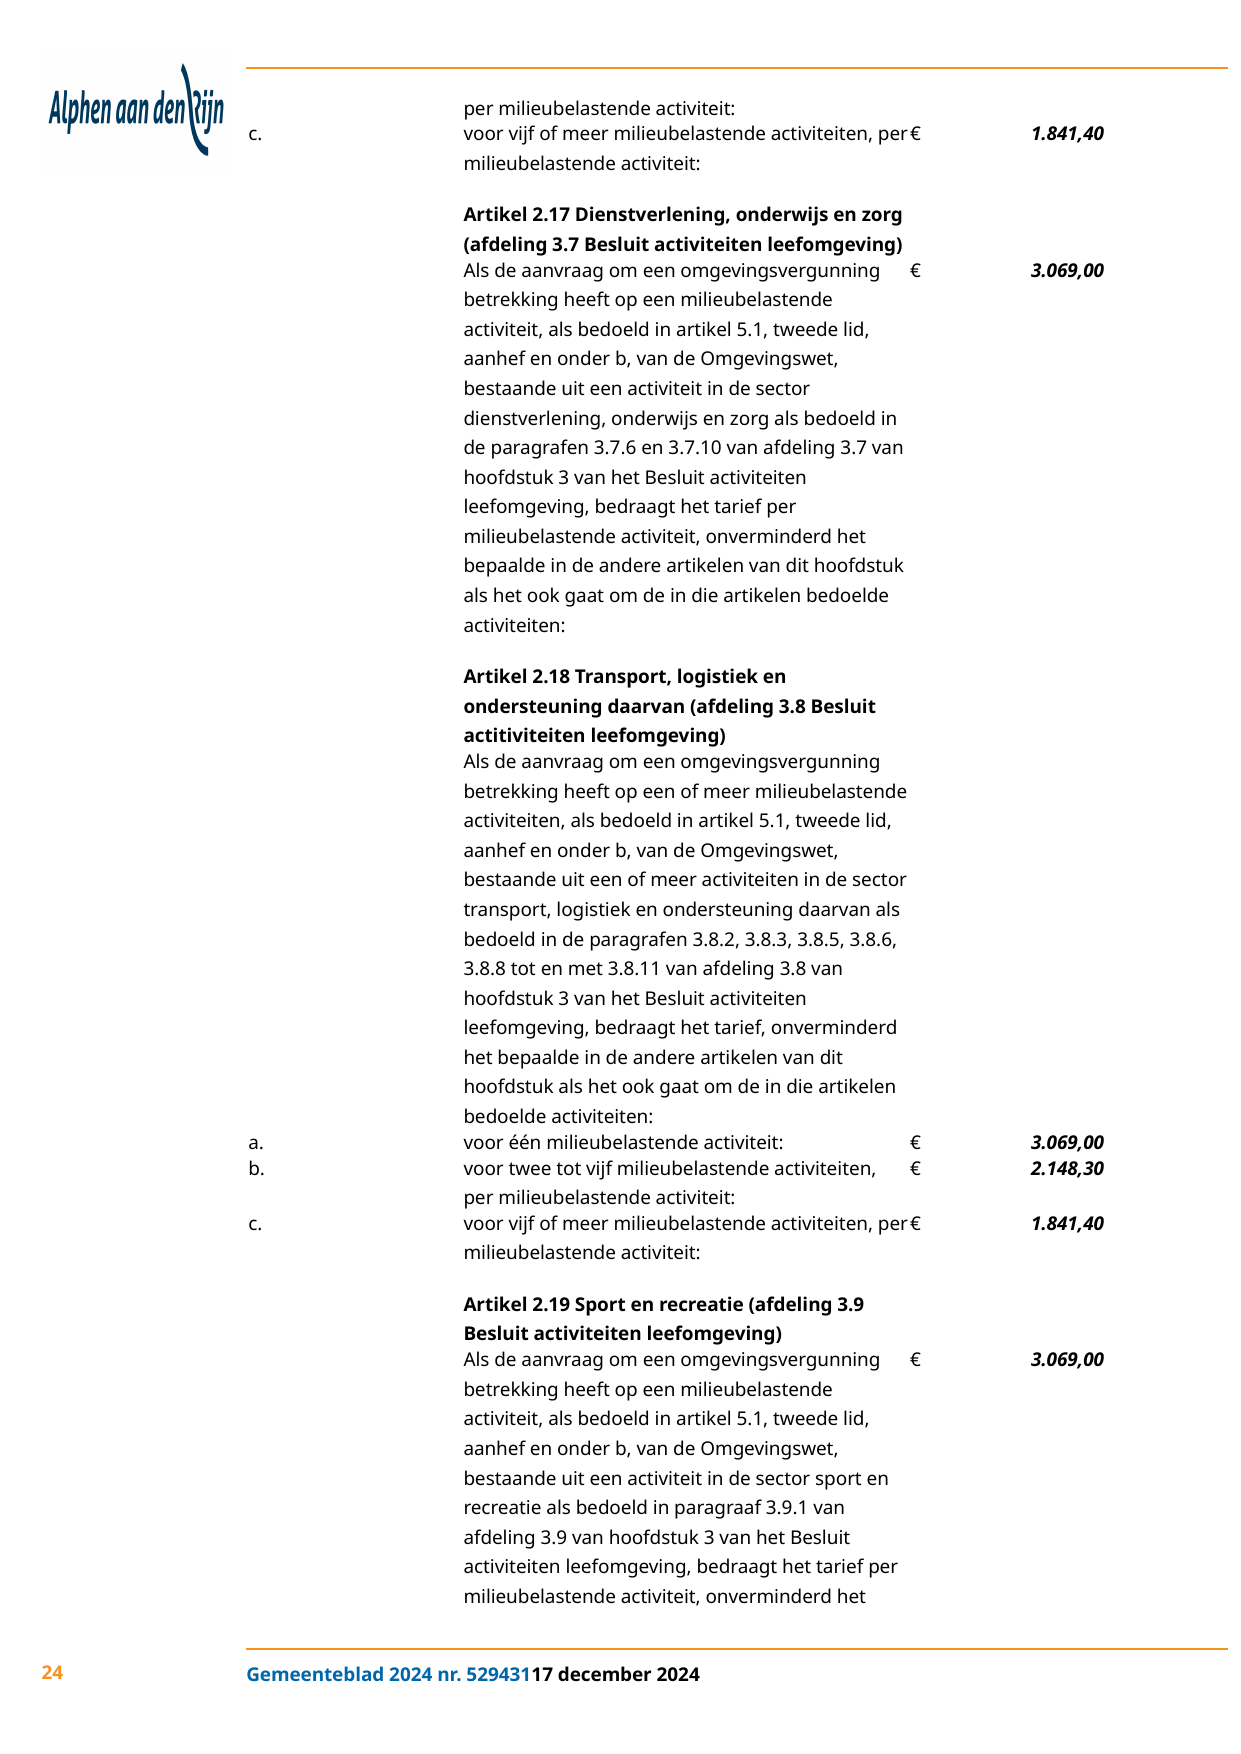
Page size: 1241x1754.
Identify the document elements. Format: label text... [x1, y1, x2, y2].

table_cell [463, 1265, 910, 1291]
table_cell [1031, 663, 1152, 748]
table_cell [248, 202, 463, 257]
table_cell voor twee tot vijf milieubelastende activiteiten, per milieubelastende activiteit: [463, 1155, 910, 1210]
table_cell 3.069,00 [1031, 257, 1152, 638]
table_cell c. [248, 121, 463, 176]
table_cell [248, 176, 463, 202]
table_cell [248, 1291, 463, 1346]
table_cell Artikel 2.19 Sport en recreatie (afdeling 3.9 Besluit activiteiten leefomgeving) [463, 1291, 910, 1346]
table_cell [1031, 1291, 1152, 1346]
table_cell Artikel 2.17 Dienstverlening, onderwijs en zorg (afdeling 3.7 Besluit activiteiten leefomgeving) [463, 202, 910, 257]
table_cell voor één milieubelastende activiteit: [463, 1129, 910, 1155]
table_cell 2.148,30 [1031, 1155, 1152, 1210]
table_cell [910, 663, 1031, 748]
table_cell b. [248, 1155, 463, 1210]
table_cell [910, 176, 1031, 202]
picture [41, 47, 231, 172]
table_cell voor vijf of meer milieubelastende activiteiten, per milieubelastende activiteit: [463, 1210, 910, 1265]
table_cell [910, 638, 1031, 663]
table_cell c. [248, 1210, 463, 1265]
table_cell [463, 176, 910, 202]
table_cell € [910, 121, 1031, 176]
table_cell 3.069,00 [1031, 1129, 1152, 1155]
table_cell per milieubelastende activiteit: [463, 95, 910, 121]
table_cell 1.841,40 [1031, 121, 1152, 176]
table_cell [1031, 638, 1152, 663]
table_cell Als de aanvraag om een omgevingsvergunning betrekking heeft op een milieubelastende activiteit, als bedoeld in artikel 5.1, tweede lid, aanhef en onder b, van de Omgevingswet, bestaande uit een activiteit in de sector sport en recreatie als bedoeld in paragraaf 3.9.1 van afdeling 3.9 van hoofdstuk 3 van het Besluit activiteiten leefomgeving, bedraagt het tarief per milieubelastende activiteit, onverminderd het [463, 1346, 910, 1609]
table_cell voor vijf of meer milieubelastende activiteiten, per milieubelastende activiteit: [463, 121, 910, 176]
table_cell € [910, 1155, 1031, 1210]
table_cell [463, 638, 910, 663]
table_cell [248, 1265, 463, 1291]
table_cell [1031, 1265, 1152, 1291]
table_cell [248, 257, 463, 638]
table_cell [1031, 202, 1152, 257]
table_cell [910, 748, 1031, 1129]
table_cell [248, 663, 463, 748]
table_cell [248, 1346, 463, 1609]
table_cell Artikel 2.18 Transport, logistiek en ondersteuning daarvan (afdeling 3.8 Besluit actitiviteiten leefomgeving) [463, 663, 910, 748]
table_cell € [910, 1129, 1031, 1155]
table_cell [248, 95, 463, 121]
table_cell € [910, 1210, 1031, 1265]
table_cell € [910, 257, 1031, 638]
table_cell [910, 1291, 1031, 1346]
table_cell [1031, 95, 1152, 121]
table_cell 3.069,00 [1031, 1346, 1152, 1609]
table_cell [1031, 748, 1152, 1129]
table_cell [248, 638, 463, 663]
table_cell [910, 202, 1031, 257]
table_cell Als de aanvraag om een omgevingsvergunning betrekking heeft op een milieubelastende activiteit, als bedoeld in artikel 5.1, tweede lid, aanhef en onder b, van de Omgevingswet, bestaande uit een activiteit in de sector dienstverlening, onderwijs en zorg als bedoeld in de paragrafen 3.7.6 en 3.7.10 van afdeling 3.7 van hoofdstuk 3 van het Besluit activiteiten leefomgeving, bedraagt het tarief per milieubelastende activiteit, onverminderd het bepaalde in de andere artikelen van dit hoofdstuk als het ook gaat om de in die artikelen bedoelde activiteiten: [463, 257, 910, 638]
table_cell [248, 748, 463, 1129]
table_cell [910, 95, 1031, 121]
table_cell 1.841,40 [1031, 1210, 1152, 1265]
table_cell [1031, 176, 1152, 202]
table_cell Als de aanvraag om een omgevingsvergunning betrekking heeft op een of meer milieubelastende activiteiten, als bedoeld in artikel 5.1, tweede lid, aanhef en onder b, van de Omgevingswet, bestaande uit een of meer activiteiten in de sector transport, logistiek en ondersteuning daarvan als bedoeld in de paragrafen 3.8.2, 3.8.3, 3.8.5, 3.8.6, 3.8.8 tot en met 3.8.11 van afdeling 3.8 van hoofdstuk 3 van het Besluit activiteiten leefomgeving, bedraagt het tarief, onverminderd het bepaalde in de andere artikelen van dit hoofdstuk als het ook gaat om de in die artikelen bedoelde activiteiten: [463, 748, 910, 1129]
table_cell € [910, 1346, 1031, 1609]
table_cell a. [248, 1129, 463, 1155]
table_cell [910, 1265, 1031, 1291]
